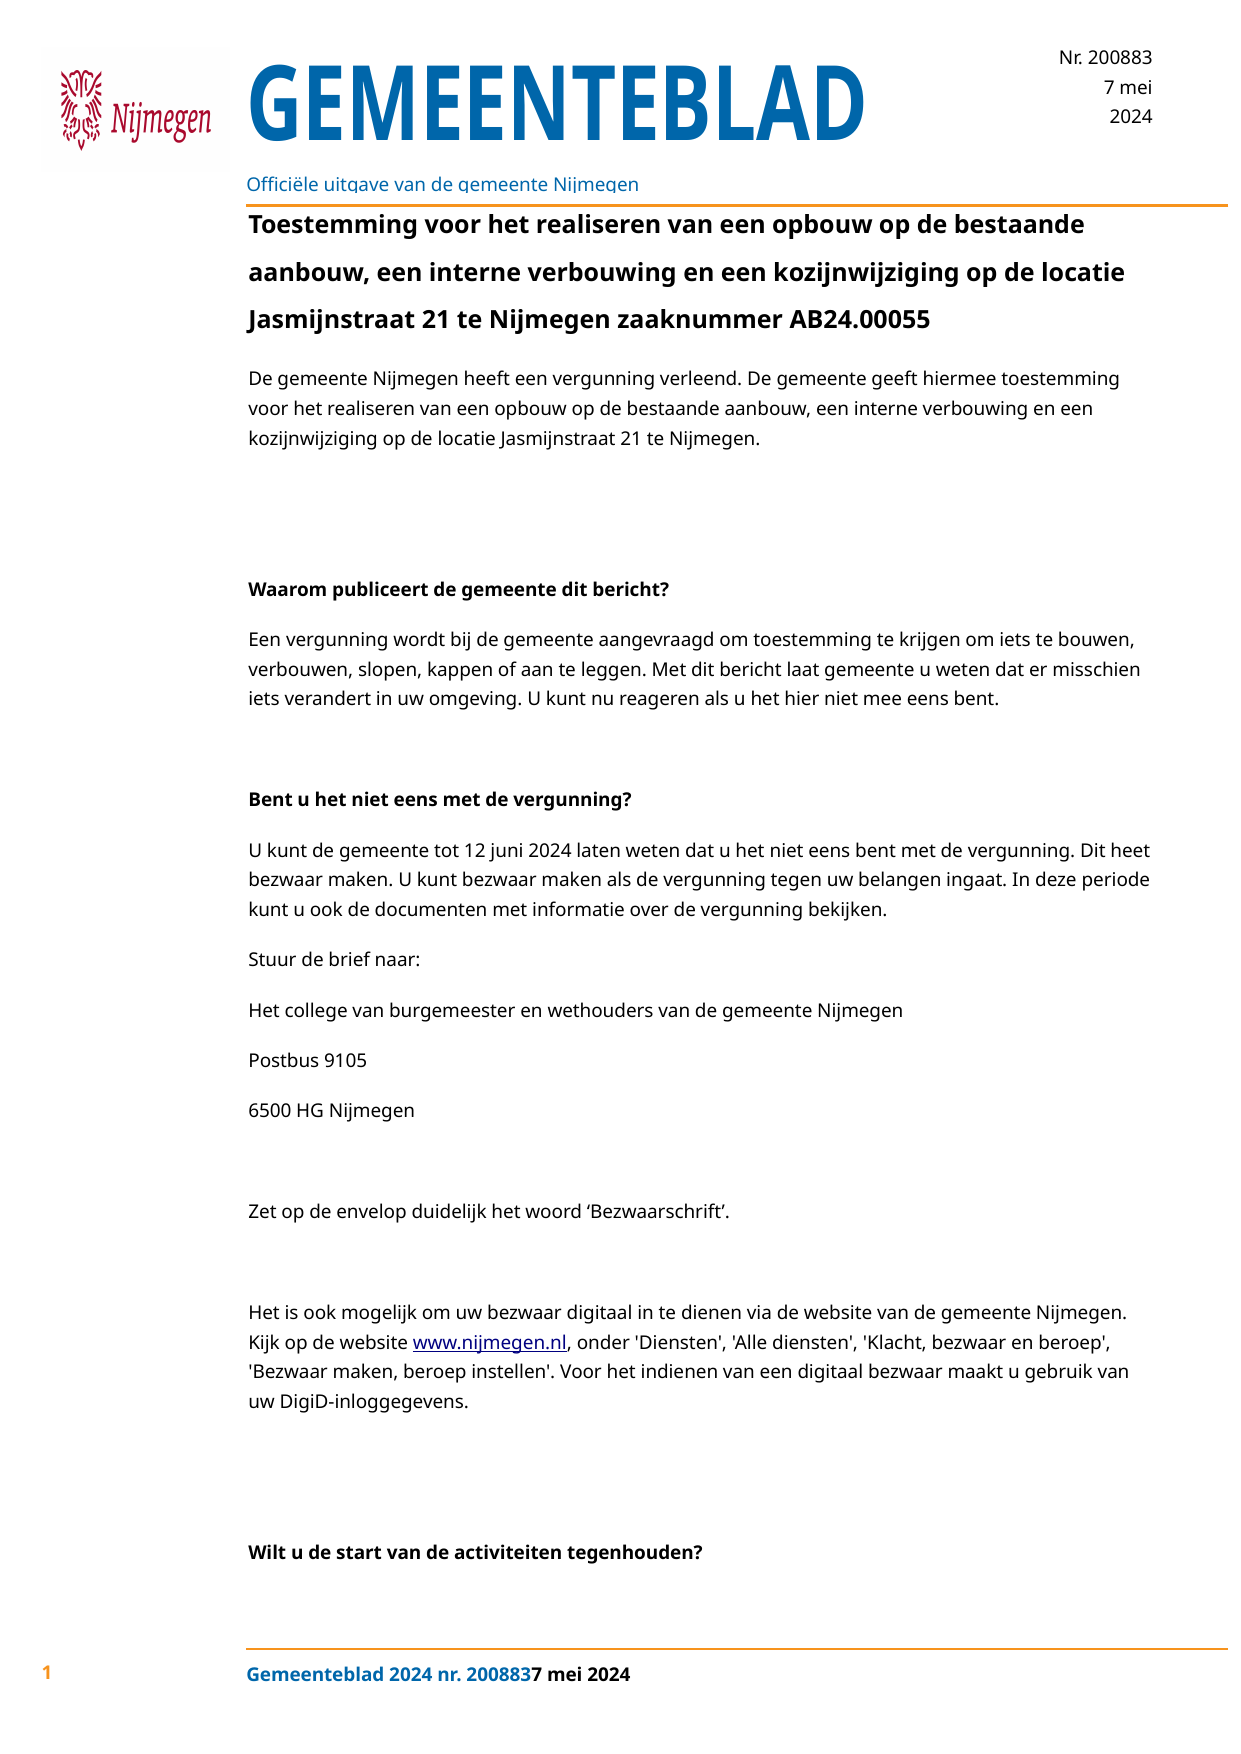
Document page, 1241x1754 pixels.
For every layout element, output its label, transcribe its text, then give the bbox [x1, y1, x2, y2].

text Zet op de envelop duidelijk het woord ‘Bezwaarschrift’. [248, 1198, 1152, 1224]
text De gemeente Nijmegen heeft een vergunning verleend. De gemeente geeft hiermee toestemming voor het realiseren van een opbouw op de bestaande aanbouw, een interne verbouwing en een kozijnwijziging op de locatie Jasmijnstraat 21 te Nijmegen. [248, 366, 1152, 450]
text Het is ook mogelijk om uw bezwaar digitaal in te dienen via de website van de gemeente Nijmegen. Kijk op de website www.nijmegen.nl, onder 'Diensten', 'Alle diensten', 'Klacht, bezwaar en beroep', 'Bezwaar maken, beroep instellen'. Voor het indienen van een digitaal bezwaar maakt u gebruik van uw DigiD-inloggegevens. [248, 1299, 1152, 1414]
text Stuur de brief naar: [248, 946, 1152, 972]
picture [41, 47, 231, 172]
text 6500 HG Nijmegen [248, 1098, 1152, 1123]
text Het college van burgemeester en wethouders van de gemeente Nijmegen [248, 997, 1152, 1022]
text Waarom publiceert de gemeente dit bericht? [248, 576, 1152, 602]
text Een vergunning wordt bij de gemeente aangevraagd om toestemming te krijgen om iets te bouwen, verbouwen, slopen, kappen of aan te leggen. Met dit bericht laat gemeente u weten dat er misschien iets verandert in uw omgeving. U kunt nu reageren als u het hier niet mee eens bent. [248, 626, 1152, 711]
text U kunt de gemeente tot 12 juni 2024 laten weten dat u het niet eens bent met de vergunning. Dit heet bezwaar maken. U kunt bezwaar maken als de vergunning tegen uw belangen ingaat. In deze periode kunt u ook de documenten met informatie over de vergunning bekijken. [248, 837, 1152, 922]
text Toestemming voor het realiseren van een opbouw op de bestaande aanbouw, een interne verbouwing en een kozijnwijziging op de locatie Jasmijnstraat 21 te Nijmegen zaaknummer AB24.00055 [248, 207, 1152, 336]
text Wilt u de start van de activiteiten tegenhouden? [248, 1539, 1152, 1565]
text Bent u het niet eens met de vergunning? [248, 786, 1152, 812]
text Postbus 9105 [248, 1047, 1152, 1073]
